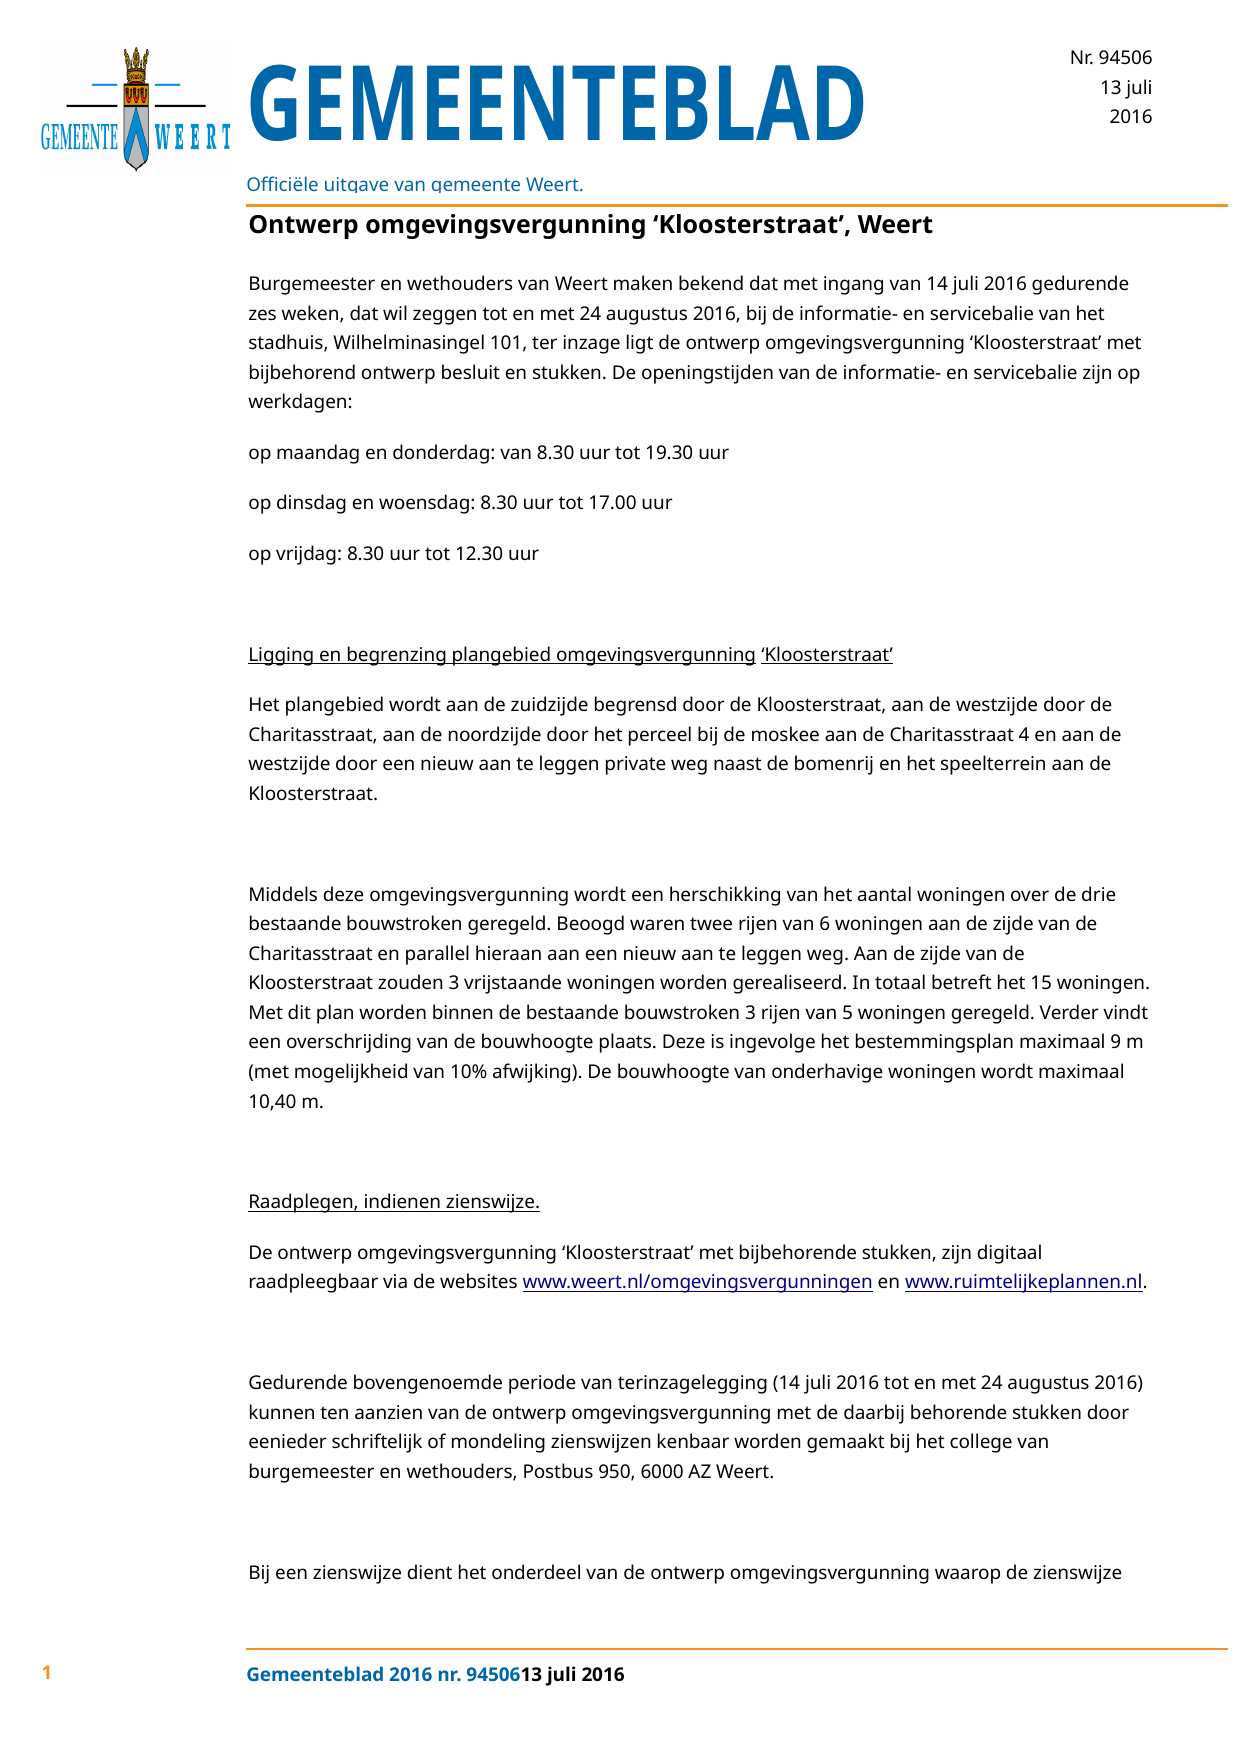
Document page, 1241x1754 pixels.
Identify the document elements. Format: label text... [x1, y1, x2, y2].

text op dinsdag en woensdag: 8.30 uur tot 17.00 uur [248, 489, 1152, 515]
text De ontwerp omgevingsvergunning ‘Kloosterstraat’ met bijbehorende stukken, zijn digitaal raadpleegbaar via de websites www.weert.nl/omgevingsvergunningen en www.ruimtelijkeplannen.nl. [248, 1239, 1152, 1294]
text Ontwerp omgevingsvergunning ‘Kloosterstraat’, Weert [248, 207, 1152, 241]
text Gedurende bovengenoemde periode van terinzagelegging (14 juli 2016 tot en met 24 augustus 2016) kunnen ten aanzien van de ontwerp omgevingsvergunning met de daarbij behorende stukken door eenieder schriftelijk of mondeling zienswijzen kenbaar worden gemaakt bij het college van burgemeester en wethouders, Postbus 950, 6000 AZ Weert. [248, 1369, 1152, 1484]
text Ligging en begrenzing plangebied omgevingsvergunning ‘Kloosterstraat’ [248, 641, 1152, 666]
picture [41, 47, 231, 172]
text op vrijdag: 8.30 uur tot 12.30 uur [248, 540, 1152, 566]
text Het plangebied wordt aan de zuidzijde begrensd door de Kloosterstraat, aan de westzijde door de Charitasstraat, aan de noordzijde door het perceel bij de moskee aan de Charitasstraat 4 en aan de westzijde door een nieuw aan te leggen private weg naast de bomenrij en het speelterrein aan de Kloosterstraat. [248, 691, 1152, 806]
text Middels deze omgevingsvergunning wordt een herschikking van het aantal woningen over de drie bestaande bouwstroken geregeld. Beoogd waren twee rijen van 6 woningen aan de zijde van de Charitasstraat en parallel hieraan aan een nieuw aan te leggen weg. Aan de zijde van de Kloosterstraat zouden 3 vrijstaande woningen worden gerealiseerd. In totaal betreft het 15 woningen. Met dit plan worden binnen de bestaande bouwstroken 3 rijen van 5 woningen geregeld. Verder vindt een overschrijding van de bouwhoogte plaats. Deze is ingevolge het bestemmingsplan maximaal 9 m (met mogelijkheid van 10% afwijking). De bouwhoogte van onderhavige woningen wordt maximaal 10,40 m. [248, 881, 1152, 1113]
text Raadplegen, indienen zienswijze. [248, 1189, 1152, 1214]
text op maandag en donderdag: van 8.30 uur tot 19.30 uur [248, 439, 1152, 465]
text Bij een zienswijze dient het onderdeel van de ontwerp omgevingsvergunning waarop de zienswijze [248, 1559, 1152, 1585]
text Burgemeester en wethouders van Weert maken bekend dat met ingang van 14 juli 2016 gedurende zes weken, dat wil zeggen tot en met 24 augustus 2016, bij de informatie- en servicebalie van het stadhuis, Wilhelminasingel 101, ter inzage ligt de ontwerp omgevingsvergunning ‘Kloosterstraat’ met bijbehorend ontwerp besluit en stukken. De openingstijden van de informatie- en servicebalie zijn op werkdagen: [248, 270, 1152, 414]
